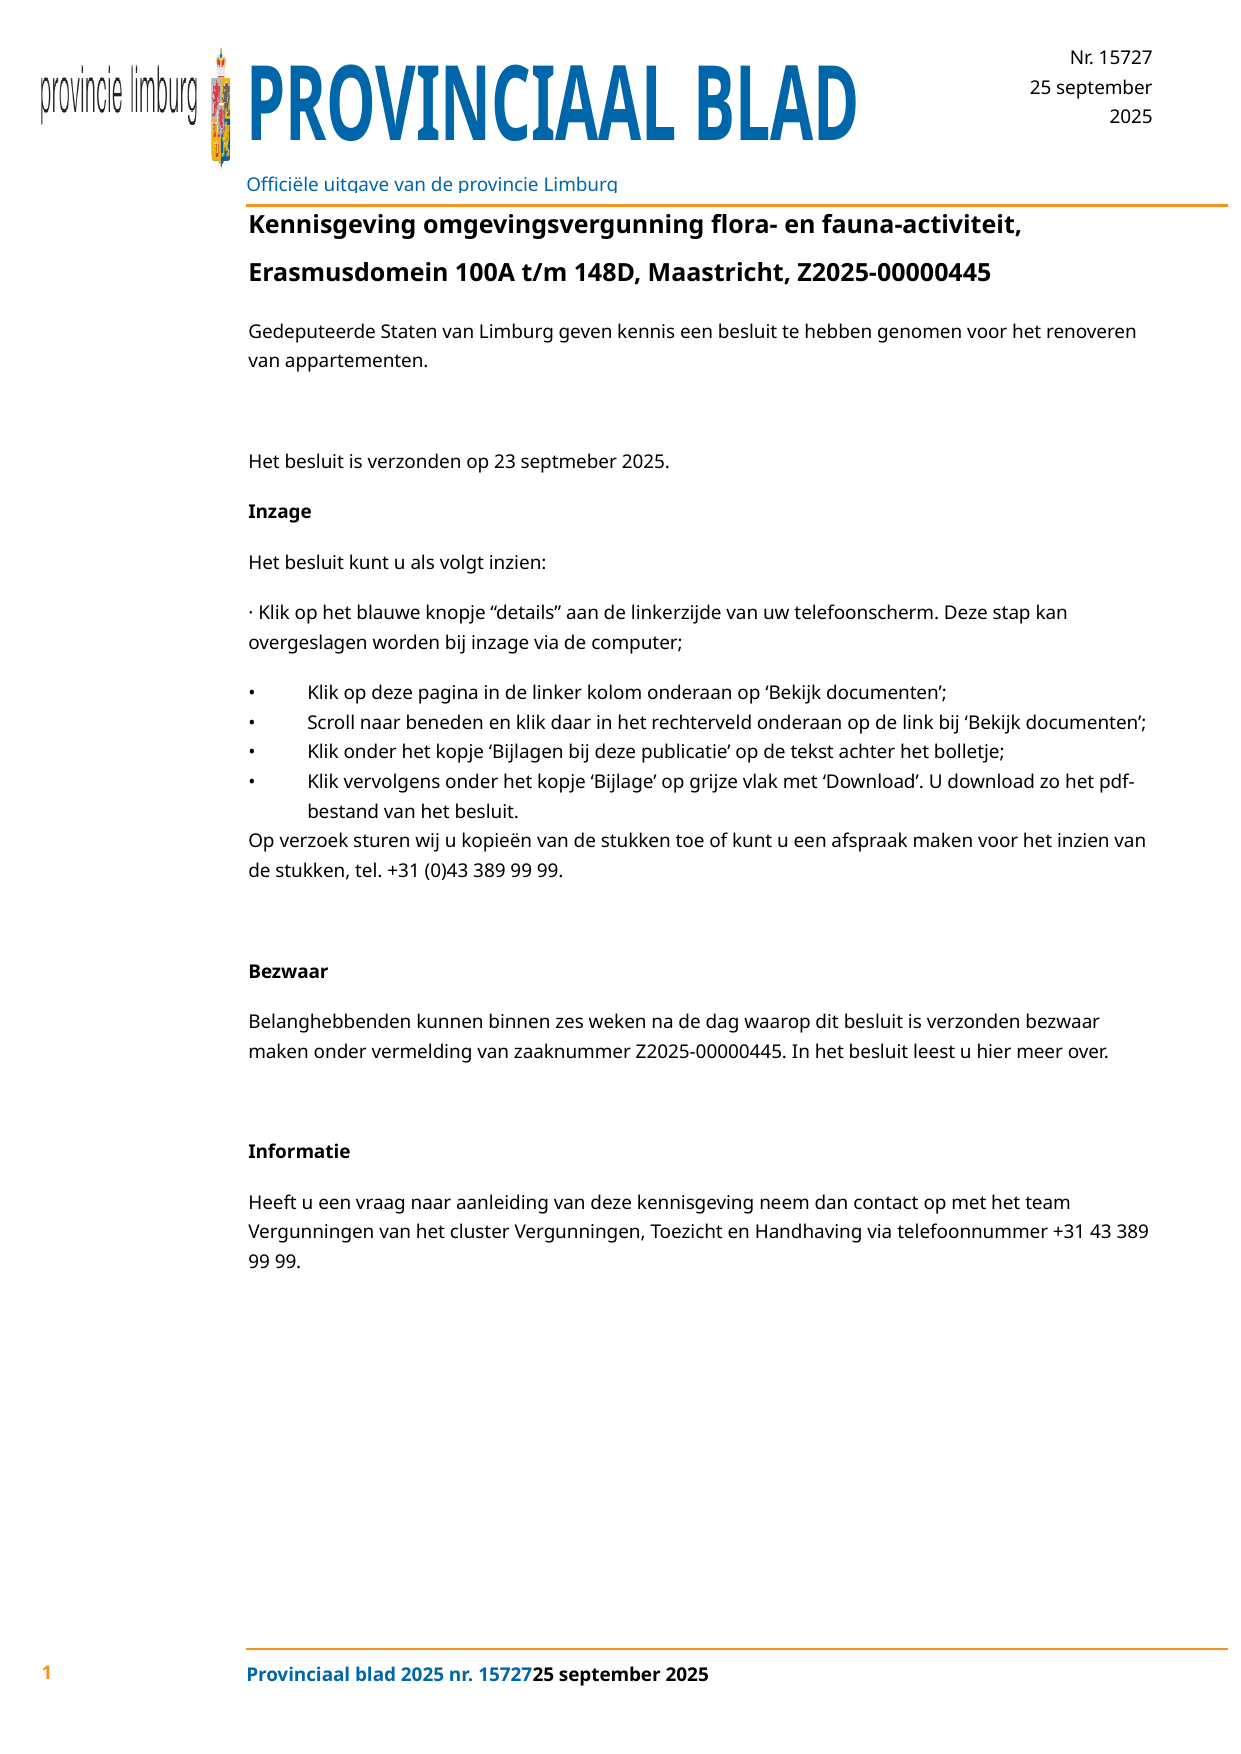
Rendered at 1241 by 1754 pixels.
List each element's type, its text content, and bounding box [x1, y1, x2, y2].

text Op verzoek sturen wij u kopieën van de stukken toe of kunt u een afspraak maken voor het inzien van de stukken, tel. +31 (0)43 389 99 99. [248, 827, 1152, 883]
list Klik op deze pagina in de linker kolom onderaan op ‘Bekijk documenten’; [248, 679, 1152, 705]
text Belanghebbenden kunnen binnen zes weken na de dag waarop dit besluit is verzonden bezwaar maken onder vermelding van zaaknummer Z2025-00000445. In het besluit leest u hier meer over. [248, 1008, 1152, 1064]
list Scroll naar beneden en klik daar in het rechterveld onderaan op de link bij ‘Bekijk documenten’; [248, 709, 1152, 735]
list Klik vervolgens onder het kopje ‘Bijlage’ op grijze vlak met ‘Download’. U download zo het pdf-bestand van het besluit. [248, 768, 1152, 824]
text Het besluit is verzonden op 23 septmeber 2025. [248, 448, 1152, 474]
text Informatie [248, 1139, 1152, 1164]
text Gedeputeerde Staten van Limburg geven kennis een besluit te hebben genomen voor het renoveren van appartementen. [248, 318, 1152, 373]
text Inzage [248, 499, 1152, 524]
text Heeft u een vraag naar aanleiding van deze kennisgeving neem dan contact op met het team Vergunningen van het cluster Vergunningen, Toezicht en Handhaving via telefoonnummer +31 43 389 99 99. [248, 1189, 1152, 1274]
text Kennisgeving omgevingsvergunning flora- en fauna-activiteit, Erasmusdomein 100A t/m 148D, Maastricht, Z2025-00000445 [248, 207, 1152, 288]
text Het besluit kunt u als volgt inzien: [248, 549, 1152, 575]
list Klik onder het kopje ‘Bijlagen bij deze publicatie’ op de tekst achter het bolletje; [248, 739, 1152, 764]
text Bezwaar [248, 958, 1152, 984]
text · Klik op het blauwe knopje “details” aan de linkerzijde van uw telefoonscherm. Deze stap kan overgeslagen worden bij inzage via de computer; [248, 599, 1152, 655]
picture [41, 47, 231, 172]
